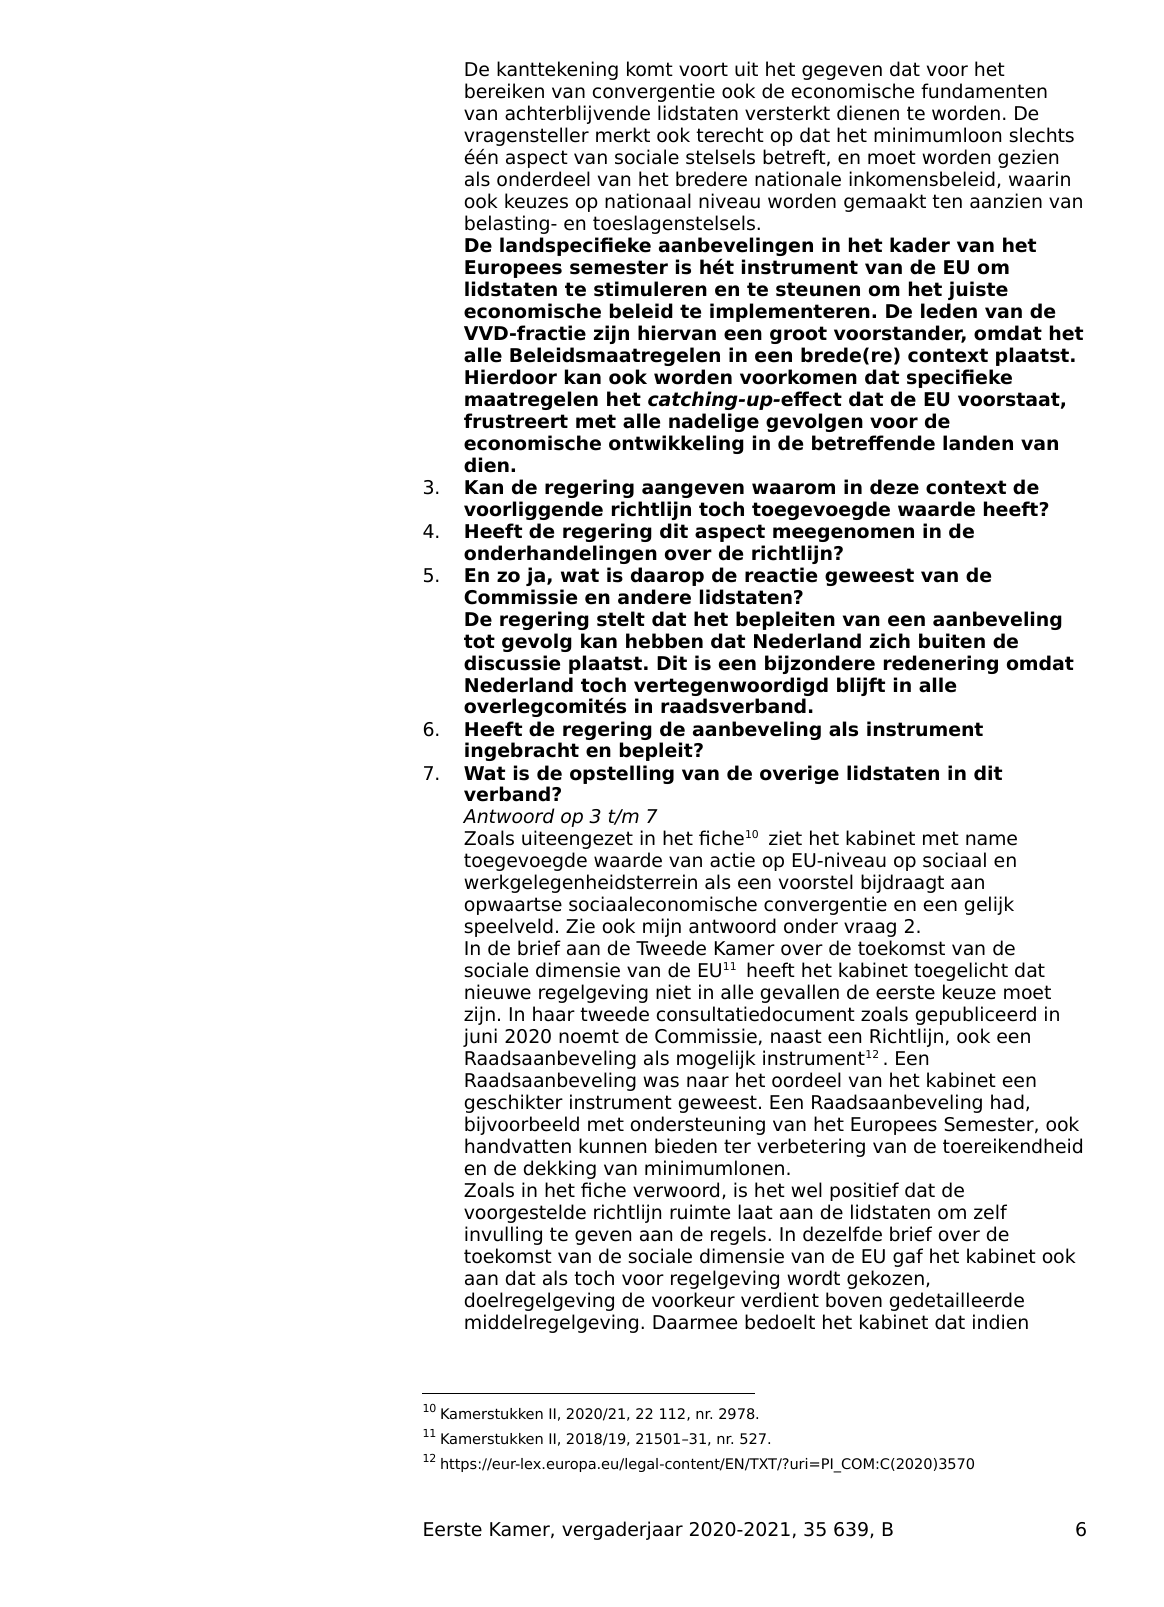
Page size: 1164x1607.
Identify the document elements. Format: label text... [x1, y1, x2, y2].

text 7. Wat is de opstelling van de overige lidstaten in dit verband? [422, 762, 1087, 806]
text Zoals in het fiche verwoord, is het wel positief dat de voorgestelde richtlijn ruimte laat aan de lidstaten om zelf invulling te geven aan de regels. In dezelfde brief over de toekomst van de sociale dimensie van de EU gaf het kabinet ook aan dat als toch voor regelgeving wordt gekozen, doelregelgeving de voorkeur verdient boven gedetailleerde middelregelgeving. Daarmee bedoelt het kabinet dat indien [464, 1180, 1087, 1334]
text 6. Heeft de regering de aanbeveling als instrument ingebracht en bepleit? [422, 718, 1087, 762]
text Zoals uiteengezet in het fiche ziet het kabinet met name toegevoegde waarde van actie op EU-niveau op sociaal en werkgelegenheidsterrein als een voorstel bijdraagt aan opwaartse sociaaleconomische convergentie en een gelijk speelveld. Zie ook mijn antwoord onder vraag 2. [464, 828, 1087, 938]
text De landspecifieke aanbevelingen in het kader van het Europees semester is hét instrument van de EU om lidstaten te stimuleren en te steunen om het juiste economische beleid te implementeren. De leden van de VVD-fractie zijn hiervan een groot voorstander, omdat het alle Beleidsmaatregelen in een brede(re) context plaatst. Hierdoor kan ook worden voorkomen dat specifieke maatregelen het catching-up-effect dat de EU voorstaat, frustreert met alle nadelige gevolgen voor de economische ontwikkeling in de betreffende landen van dien. [464, 235, 1087, 477]
text 4. Heeft de regering dit aspect meegenomen in de onderhandelingen over de richtlijn? [422, 521, 1087, 564]
text Kamerstukken II, 2020/21, 22 112, nr. 2978. [422, 1402, 1087, 1424]
text 3. Kan de regering aangeven waarom in deze context de voorliggende richtlijn toch toegevoegde waarde heeft? [422, 477, 1087, 521]
text De regering stelt dat het bepleiten van een aanbeveling tot gevolg kan hebben dat Nederland zich buiten de discussie plaatst. Dit is een bijzondere redenering omdat Nederland toch vertegenwoordigd blijft in alle overlegcomités in raadsverband. [464, 608, 1087, 718]
text De kanttekening komt voort uit het gegeven dat voor het bereiken van convergentie ook de economische fundamenten van achterblijvende lidstaten versterkt dienen te worden. De vragensteller merkt ook terecht op dat het minimumloon slechts één aspect van sociale stelsels betreft, en moet worden gezien als onderdeel van het bredere nationale inkomensbeleid, waarin ook keuzes op nationaal niveau worden gemaakt ten aanzien van belasting- en toeslagenstelsels. [464, 59, 1087, 235]
text In de brief aan de Tweede Kamer over de toekomst van de sociale dimensie van de EU heeft het kabinet toegelicht dat nieuwe regelgeving niet in alle gevallen de eerste keuze moet zijn. In haar tweede consultatiedocument zoals gepubliceerd in juni 2020 noemt de Commissie, naast een Richtlijn, ook een Raadsaanbeveling als mogelijk instrument. Een Raadsaanbeveling was naar het oordeel van het kabinet een geschikter instrument geweest. Een Raadsaanbeveling had, bijvoorbeeld met ondersteuning van het Europees Semester, ook handvatten kunnen bieden ter verbetering van de toereikendheid en de dekking van minimumlonen. [464, 938, 1087, 1180]
text 5. En zo ja, wat is daarop de reactie geweest van de Commissie en andere lidstaten? [422, 564, 1087, 608]
text https://eur-lex.europa.eu/legal-content/EN/TXT/?uri=PI_COM:C(2020)3570 [422, 1452, 1087, 1474]
text Antwoord op 3 t/m 7 [464, 806, 1087, 828]
text Kamerstukken II, 2018/19, 21501–31, nr. 527. [422, 1427, 1087, 1449]
